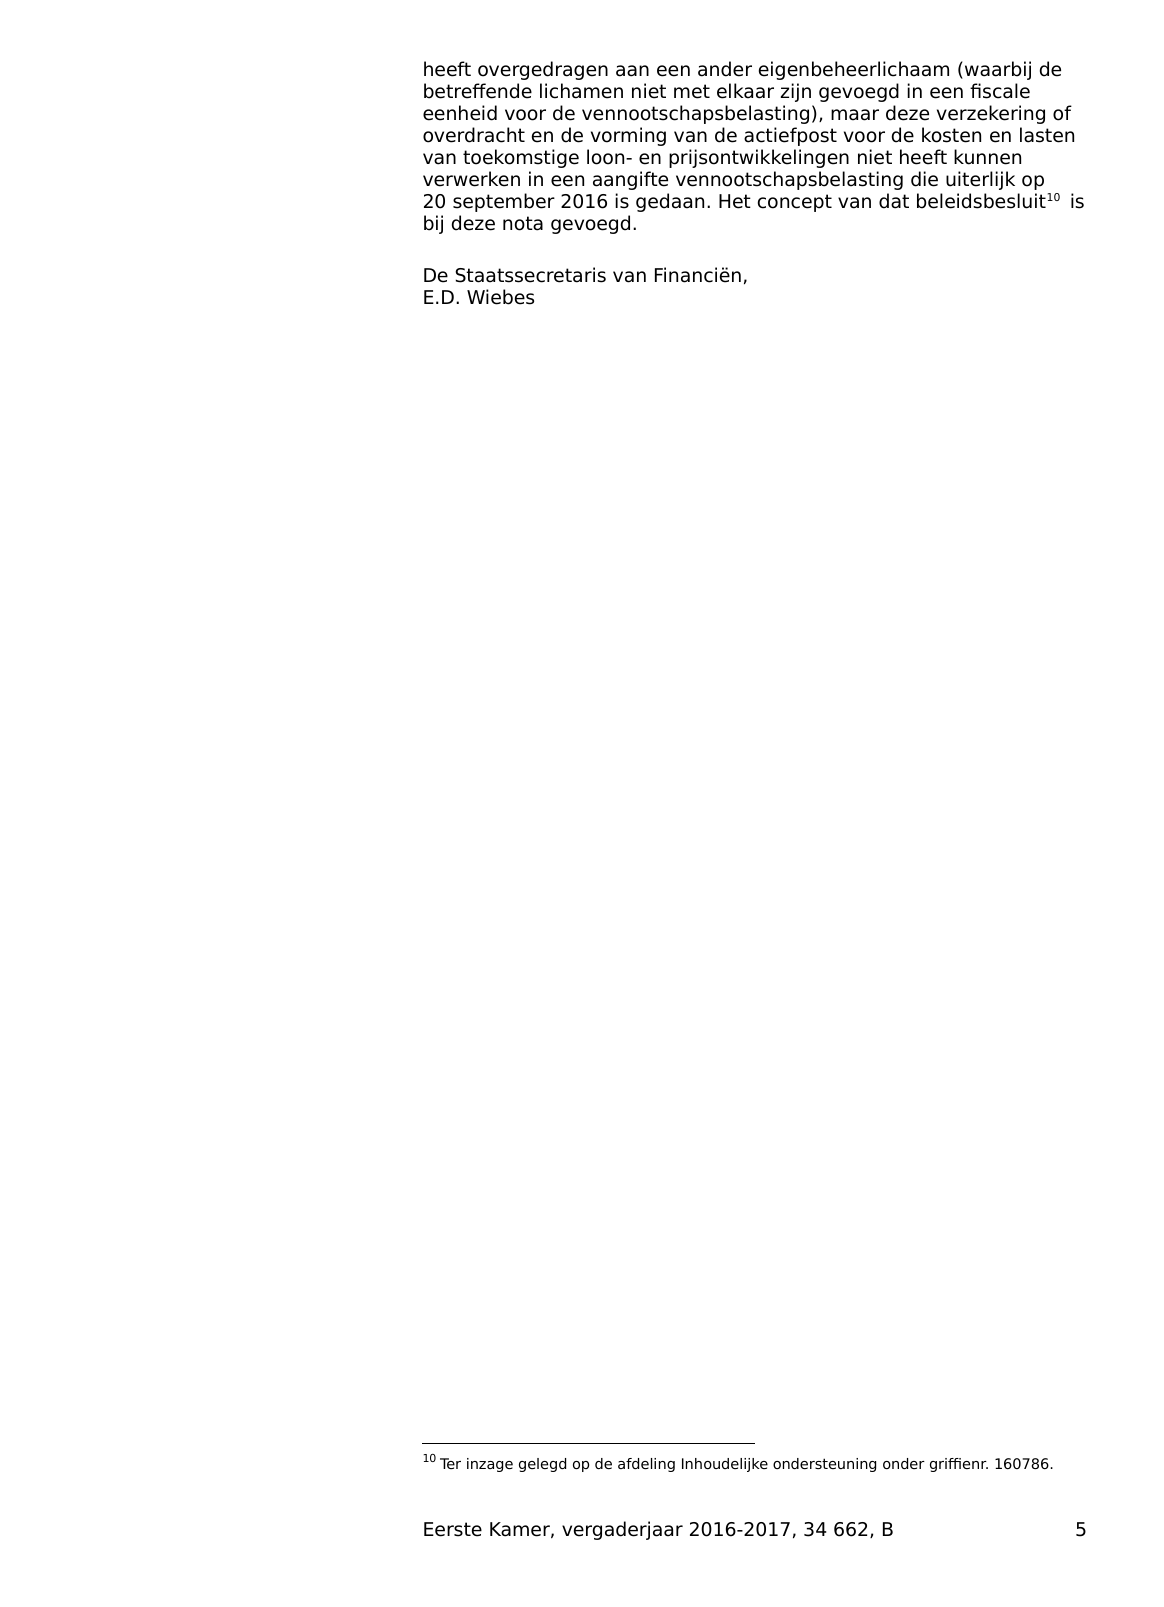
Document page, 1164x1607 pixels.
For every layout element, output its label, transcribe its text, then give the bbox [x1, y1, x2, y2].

text heeft overgedragen aan een ander eigenbeheerlichaam (waarbij de betreffende lichamen niet met elkaar zijn gevoegd in een fiscale eenheid voor de vennootschapsbelasting), maar deze verzekering of overdracht en de vorming van de actiefpost voor de kosten en lasten van toekomstige loon- en prijsontwikkelingen niet heeft kunnen verwerken in een aangifte vennootschapsbelasting die uiterlijk op 20 september 2016 is gedaan. Het concept van dat beleidsbesluit is bij deze nota gevoegd. [422, 59, 1087, 235]
text Ter inzage gelegd op de afdeling Inhoudelijke ondersteuning onder griffienr. 160786. [422, 1452, 1087, 1474]
text De Staatssecretaris van Financiën, E.D. Wiebes [422, 265, 1087, 309]
